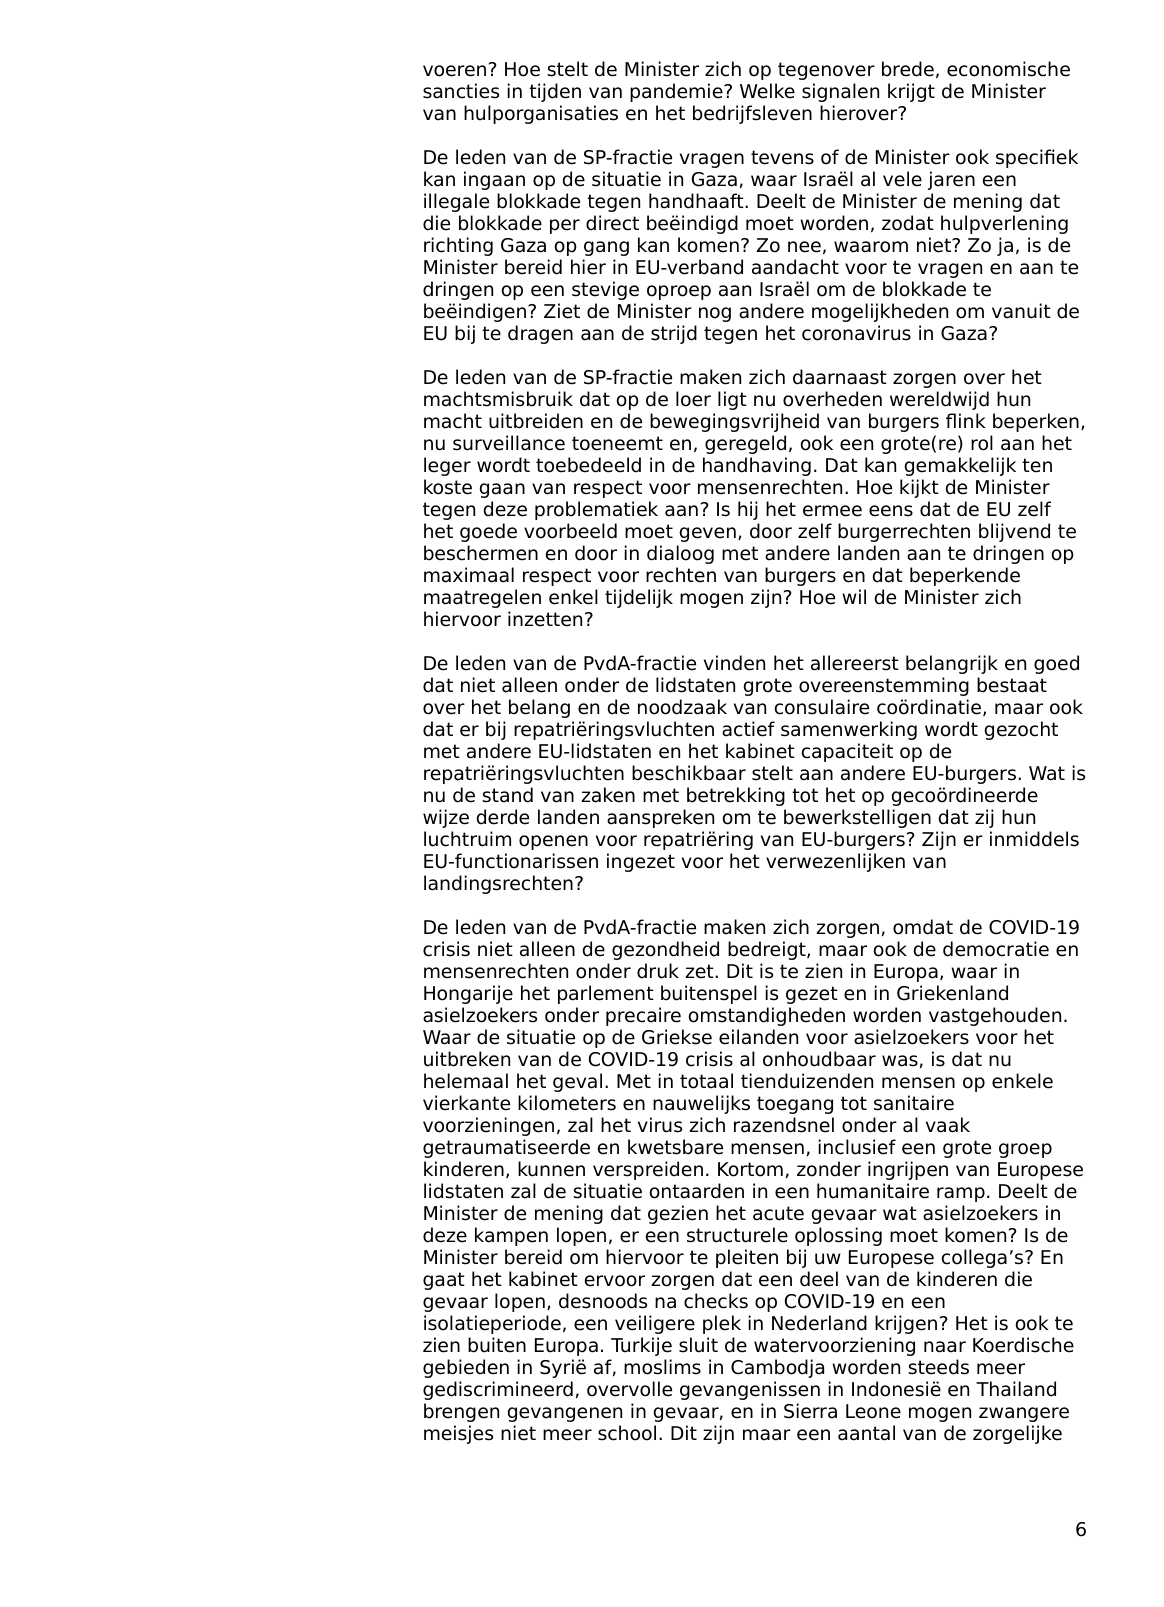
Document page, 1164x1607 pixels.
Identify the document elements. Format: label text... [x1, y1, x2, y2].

text De leden van de SP-fractie maken zich daarnaast zorgen over het machtsmisbruik dat op de loer ligt nu overheden wereldwijd hun macht uitbreiden en de bewegingsvrijheid van burgers flink beperken, nu surveillance toeneemt en, geregeld, ook een grote(re) rol aan het leger wordt toebedeeld in de handhaving. Dat kan gemakkelijk ten koste gaan van respect voor mensenrechten. Hoe kijkt de Minister tegen deze problematiek aan? Is hij het ermee eens dat de EU zelf het goede voorbeeld moet geven, door zelf burgerrechten blijvend te beschermen en door in dialoog met andere landen aan te dringen op maximaal respect voor rechten van burgers en dat beperkende maatregelen enkel tijdelijk mogen zijn? Hoe wil de Minister zich hiervoor inzetten? [422, 367, 1087, 631]
text voeren? Hoe stelt de Minister zich op tegenover brede, economische sancties in tijden van pandemie? Welke signalen krijgt de Minister van hulporganisaties en het bedrijfsleven hierover? [422, 59, 1087, 125]
text De leden van de SP-fractie vragen tevens of de Minister ook specifiek kan ingaan op de situatie in Gaza, waar Israël al vele jaren een illegale blokkade tegen handhaaft. Deelt de Minister de mening dat die blokkade per direct beëindigd moet worden, zodat hulpverlening richting Gaza op gang kan komen? Zo nee, waarom niet? Zo ja, is de Minister bereid hier in EU-verband aandacht voor te vragen en aan te dringen op een stevige oproep aan Israël om de blokkade te beëindigen? Ziet de Minister nog andere mogelijkheden om vanuit de EU bij te dragen aan de strijd tegen het coronavirus in Gaza? [422, 147, 1087, 345]
text De leden van de PvdA-fractie vinden het allereerst belangrijk en goed dat niet alleen onder de lidstaten grote overeenstemming bestaat over het belang en de noodzaak van consulaire coördinatie, maar ook dat er bij repatriëringsvluchten actief samenwerking wordt gezocht met andere EU-lidstaten en het kabinet capaciteit op de repatriëringsvluchten beschikbaar stelt aan andere EU-burgers. Wat is nu de stand van zaken met betrekking tot het op gecoördineerde wijze derde landen aanspreken om te bewerkstelligen dat zij hun luchtruim openen voor repatriëring van EU-burgers? Zijn er inmiddels EU-functionarissen ingezet voor het verwezenlijken van landingsrechten? [422, 653, 1087, 895]
text De leden van de PvdA-fractie maken zich zorgen, omdat de COVID-19 crisis niet alleen de gezondheid bedreigt, maar ook de democratie en mensenrechten onder druk zet. Dit is te zien in Europa, waar in Hongarije het parlement buitenspel is gezet en in Griekenland asielzoekers onder precaire omstandigheden worden vastgehouden. Waar de situatie op de Griekse eilanden voor asielzoekers voor het uitbreken van de COVID-19 crisis al onhoudbaar was, is dat nu helemaal het geval. Met in totaal tienduizenden mensen op enkele vierkante kilometers en nauwelijks toegang tot sanitaire voorzieningen, zal het virus zich razendsnel onder al vaak getraumatiseerde en kwetsbare mensen, inclusief een grote groep kinderen, kunnen verspreiden. Kortom, zonder ingrijpen van Europese lidstaten zal de situatie ontaarden in een humanitaire ramp. Deelt de Minister de mening dat gezien het acute gevaar wat asielzoekers in deze kampen lopen, er een structurele oplossing moet komen? Is de Minister bereid om hiervoor te pleiten bij uw Europese collega’s? En gaat het kabinet ervoor zorgen dat een deel van de kinderen die gevaar lopen, desnoods na checks op COVID-19 en een isolatieperiode, een veiligere plek in Nederland krijgen? Het is ook te zien buiten Europa. Turkije sluit de watervoorziening naar Koerdische gebieden in Syrië af, moslims in Cambodja worden steeds meer gediscrimineerd, overvolle gevangenissen in Indonesië en Thailand brengen gevangenen in gevaar, en in Sierra Leone mogen zwangere meisjes niet meer school. Dit zijn maar een aantal van de zorgelijke [422, 917, 1087, 1444]
